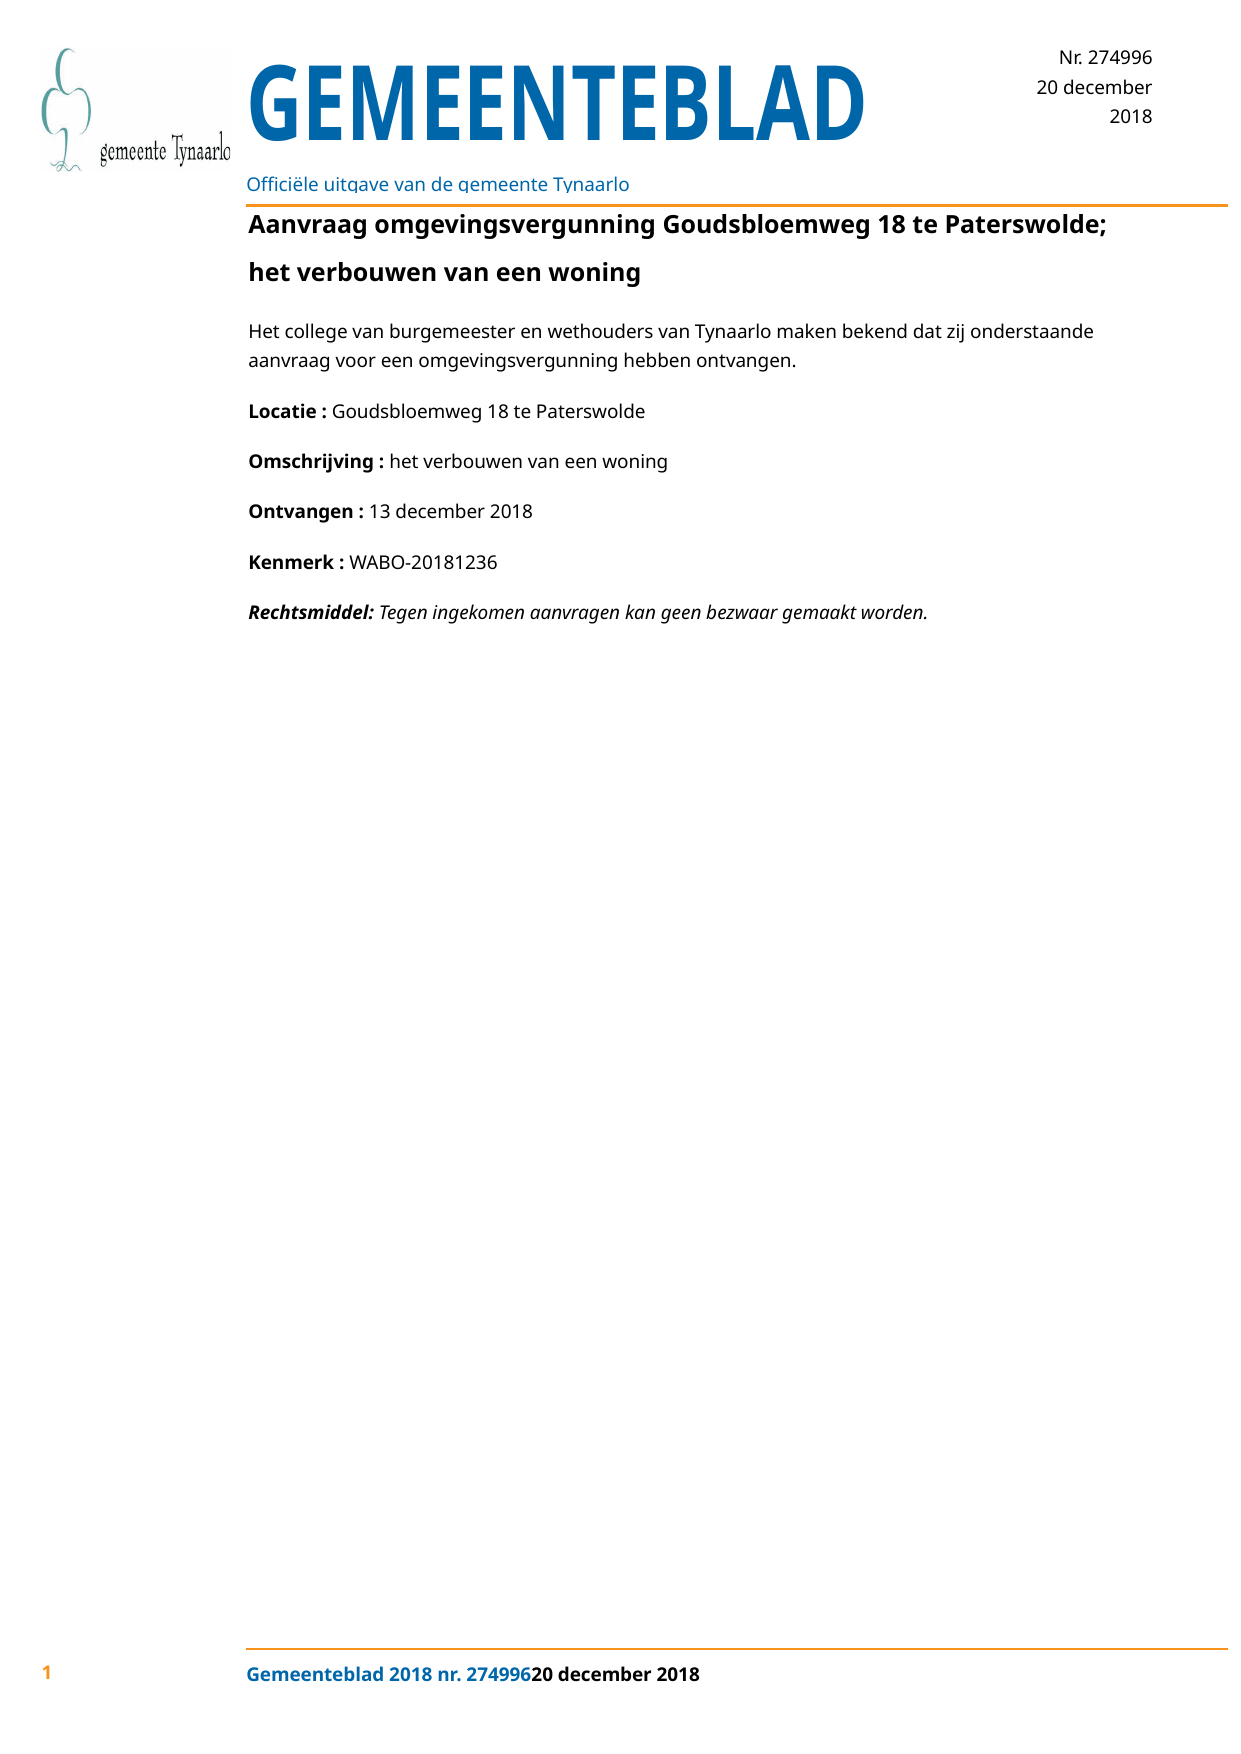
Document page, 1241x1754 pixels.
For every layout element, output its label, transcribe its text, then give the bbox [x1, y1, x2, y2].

text Kenmerk : WABO-20181236 [248, 549, 1152, 575]
text Ontvangen : 13 december 2018 [248, 499, 1152, 524]
text Rechtsmiddel: Tegen ingekomen aanvragen kan geen bezwaar gemaakt worden. [248, 599, 1152, 625]
picture [41, 47, 231, 172]
text Omschrijving : het verbouwen van een woning [248, 448, 1152, 474]
text Locatie : Goudsbloemweg 18 te Paterswolde [248, 398, 1152, 424]
text Het college van burgemeester en wethouders van Tynaarlo maken bekend dat zij onderstaande aanvraag voor een omgevingsvergunning hebben ontvangen. [248, 318, 1152, 373]
text Aanvraag omgevingsvergunning Goudsbloemweg 18 te Paterswolde; het verbouwen van een woning [248, 207, 1152, 288]
